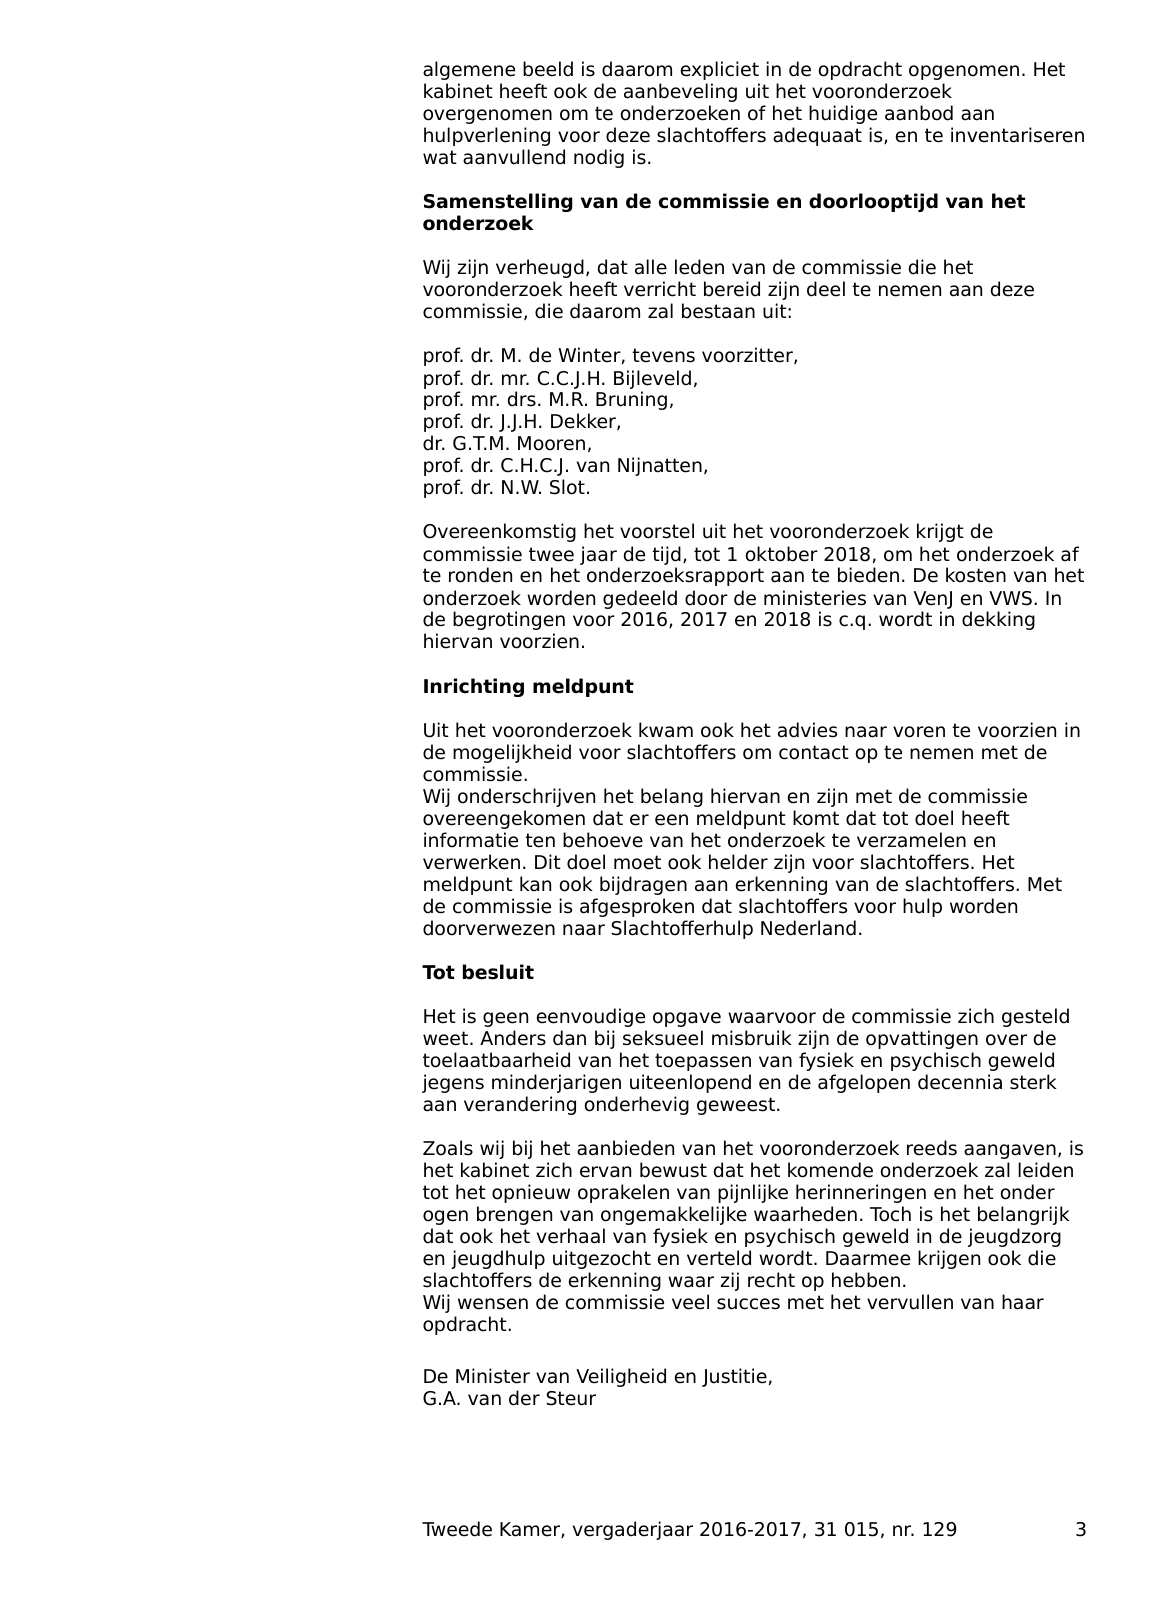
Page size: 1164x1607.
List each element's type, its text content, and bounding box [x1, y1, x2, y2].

text prof. dr. N.W. Slot. [422, 477, 1087, 499]
text Uit het vooronderzoek kwam ook het advies naar voren te voorzien in de mogelijkheid voor slachtoffers om contact op te nemen met de commissie. [422, 720, 1087, 786]
text algemene beeld is daarom expliciet in de opdracht opgenomen. Het kabinet heeft ook de aanbeveling uit het vooronderzoek overgenomen om te onderzoeken of het huidige aanbod aan hulpverlening voor deze slachtoffers adequaat is, en te inventariseren wat aanvullend nodig is. [422, 59, 1087, 169]
text Wij zijn verheugd, dat alle leden van de commissie die het vooronderzoek heeft verricht bereid zijn deel te nemen aan deze commissie, die daarom zal bestaan uit: [422, 257, 1087, 323]
text Het is geen eenvoudige opgave waarvoor de commissie zich gesteld weet. Anders dan bij seksueel misbruik zijn de opvattingen over de toelaatbaarheid van het toepassen van fysiek en psychisch geweld jegens minderjarigen uiteenlopend en de afgelopen decennia sterk aan verandering onderhevig geweest. [422, 1006, 1087, 1116]
text dr. G.T.M. Mooren, [422, 433, 1087, 455]
text prof. dr. J.J.H. Dekker, [422, 411, 1087, 433]
text prof. dr. C.H.C.J. van Nijnatten, [422, 455, 1087, 477]
subtitle Inrichting meldpunt [422, 676, 1087, 697]
text Wij onderschrijven het belang hiervan en zijn met de commissie overeengekomen dat er een meldpunt komt dat tot doel heeft informatie ten behoeve van het onderzoek te verzamelen en verwerken. Dit doel moet ook helder zijn voor slachtoffers. Het meldpunt kan ook bijdragen aan erkenning van de slachtoffers. Met de commissie is afgesproken dat slachtoffers voor hulp worden doorverwezen naar Slachtofferhulp Nederland. [422, 786, 1087, 939]
subtitle Samenstelling van de commissie en doorlooptijd van het onderzoek [422, 191, 1087, 235]
text prof. dr. M. de Winter, tevens voorzitter, [422, 345, 1087, 367]
text prof. dr. mr. C.C.J.H. Bijleveld, [422, 367, 1087, 389]
text Overeenkomstig het voorstel uit het vooronderzoek krijgt de commissie twee jaar de tijd, tot 1 oktober 2018, om het onderzoek af te ronden en het onderzoeksrapport aan te bieden. De kosten van het onderzoek worden gedeeld door de ministeries van VenJ en VWS. In de begrotingen voor 2016, 2017 en 2018 is c.q. wordt in dekking hiervan voorzien. [422, 521, 1087, 653]
text Zoals wij bij het aanbieden van het vooronderzoek reeds aangaven, is het kabinet zich ervan bewust dat het komende onderzoek zal leiden tot het opnieuw oprakelen van pijnlijke herinneringen en het onder ogen brengen van ongemakkelijke waarheden. Toch is het belangrijk dat ook het verhaal van fysiek en psychisch geweld in de jeugdzorg en jeugdhulp uitgezocht en verteld wordt. Daarmee krijgen ook die slachtoffers de erkenning waar zij recht op hebben. [422, 1138, 1087, 1292]
text De Minister van Veiligheid en Justitie, G.A. van der Steur [422, 1366, 1087, 1410]
text Wij wensen de commissie veel succes met het vervullen van haar opdracht. [422, 1292, 1087, 1336]
subtitle Tot besluit [422, 962, 1087, 984]
text prof. mr. drs. M.R. Bruning, [422, 389, 1087, 411]
